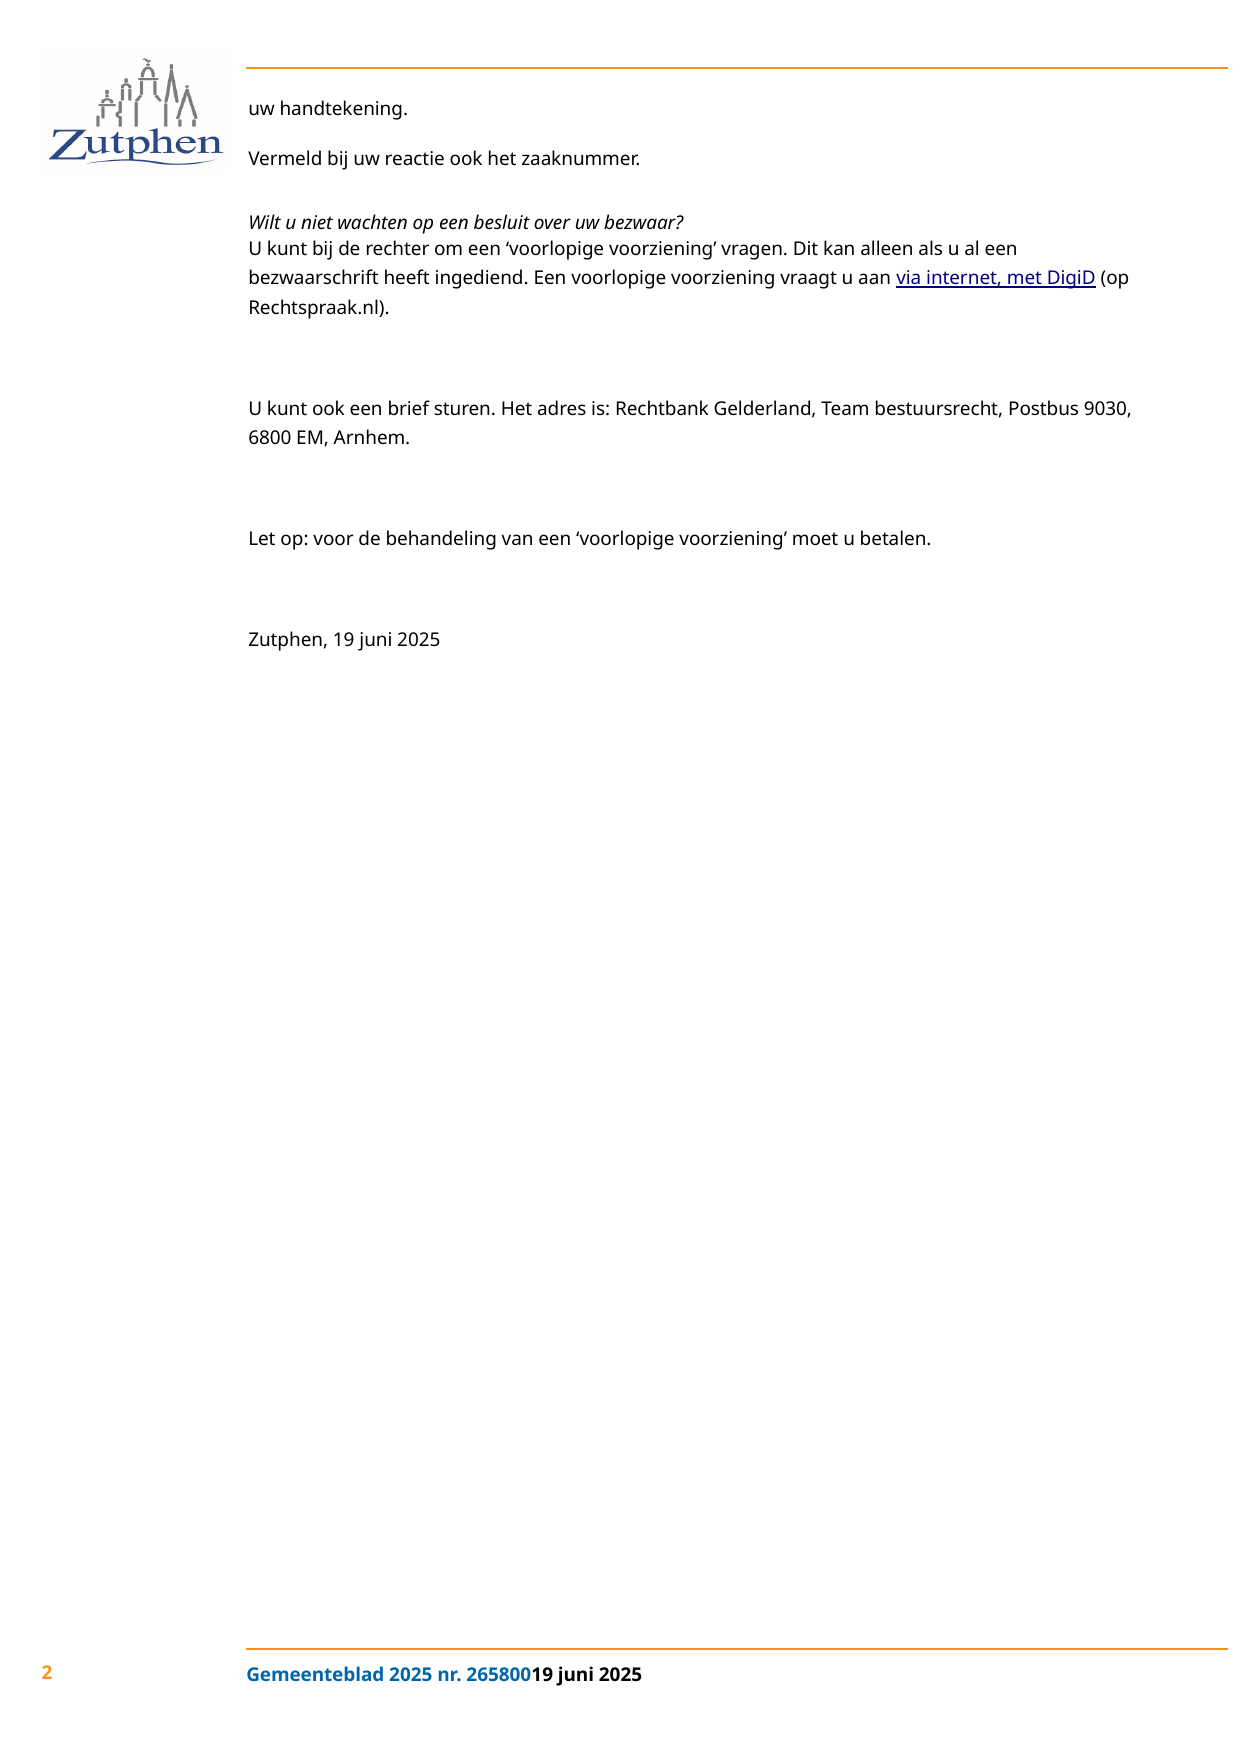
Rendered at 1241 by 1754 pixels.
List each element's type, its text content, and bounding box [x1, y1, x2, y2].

picture [41, 47, 231, 172]
text U kunt ook een brief sturen. Het adres is: Rechtbank Gelderland, Team bestuursrecht, Postbus 9030, 6800 EM, Arnhem. [248, 395, 1152, 450]
text uw handtekening. [248, 95, 1152, 121]
text Wilt u niet wachten op een besluit over uw bezwaar? [248, 209, 1152, 235]
text Let op: voor de behandeling van een ‘voorlopige voorziening’ moet u betalen. [248, 525, 1152, 551]
text Vermeld bij uw reactie ook het zaaknummer. [248, 145, 1152, 171]
text Zutphen, 19 juni 2025 [248, 626, 1152, 652]
text U kunt bij de rechter om een ‘voorlopige voorziening’ vragen. Dit kan alleen als u al een bezwaarschrift heeft ingediend. Een voorlopige voorziening vraagt u aan via internet, met DigiD (op Rechtspraak.nl). [248, 235, 1152, 320]
